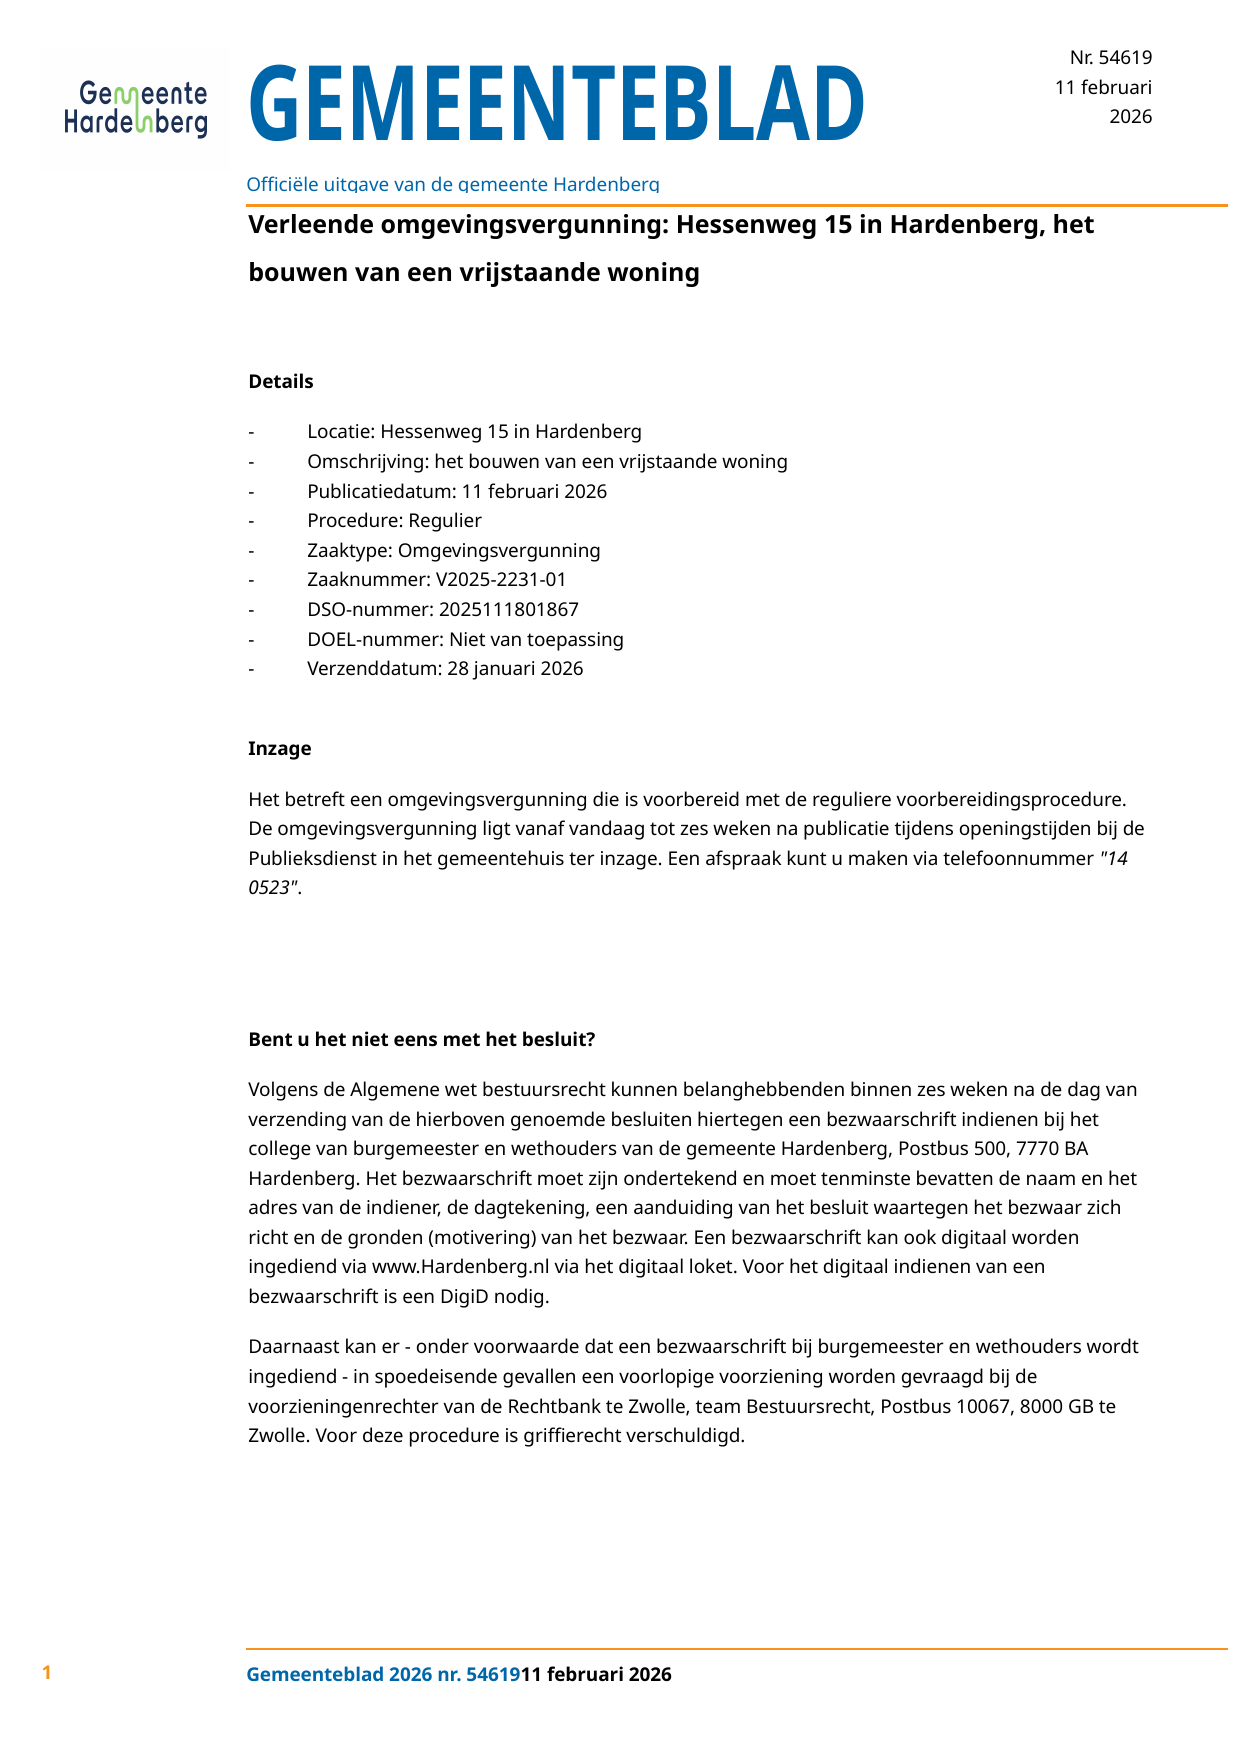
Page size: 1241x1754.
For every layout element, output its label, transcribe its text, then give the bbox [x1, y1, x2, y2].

text Verleende omgevingsvergunning: Hessenweg 15 in Hardenberg, het bouwen van een vrijstaande woning [248, 207, 1152, 288]
text Het betreft een omgevingsvergunning die is voorbereid met de reguliere voorbereidingsprocedure. De omgevingsvergunning ligt vanaf vandaag tot zes weken na publicatie tijdens openingstijden bij de Publieksdienst in het gemeentehuis ter inzage. Een afspraak kunt u maken via telefoonnummer "14 0523". [248, 786, 1152, 900]
list Zaaknummer: V2025-2231-01 [248, 567, 1152, 592]
list Publicatiedatum: 11 februari 2026 [248, 478, 1152, 504]
list Locatie: Hessenweg 15 in Hardenberg [248, 419, 1152, 444]
list DSO-nummer: 2025111801867 [248, 596, 1152, 622]
text Inzage [248, 735, 1152, 761]
text Volgens de Algemene wet bestuursrecht kunnen belanghebbenden binnen zes weken na de dag van verzending van de hierboven genoemde besluiten hiertegen een bezwaarschrift indienen bij het college van burgemeester en wethouders van de gemeente Hardenberg, Postbus 500, 7770 BA Hardenberg. Het bezwaarschrift moet zijn ondertekend en moet tenminste bevatten de naam en het adres van de indiener, de dagtekening, een aanduiding van het besluit waartegen het bezwaar zich richt en de gronden (motivering) van het bezwaar. Een bezwaarschrift kan ook digitaal worden ingediend via www.Hardenberg.nl via het digitaal loket. Voor het digitaal indienen van een bezwaarschrift is een DigiD nodig. [248, 1076, 1152, 1309]
picture [41, 47, 231, 172]
list Omschrijving: het bouwen van een vrijstaande woning [248, 448, 1152, 474]
text Details [248, 368, 1152, 394]
text Daarnaast kan er - onder voorwaarde dat een bezwaarschrift bij burgemeester en wethouders wordt ingediend - in spoedeisende gevallen een voorlopige voorziening worden gevraagd bij de voorzieningenrechter van de Rechtbank te Zwolle, team Bestuursrecht, Postbus 10067, 8000 GB te Zwolle. Voor deze procedure is griffierecht verschuldigd. [248, 1334, 1152, 1448]
list Verzenddatum: 28 januari 2026 [248, 655, 1152, 681]
list Procedure: Regulier [248, 507, 1152, 533]
list Zaaktype: Omgevingsvergunning [248, 537, 1152, 563]
text Bent u het niet eens met het besluit? [248, 1026, 1152, 1052]
list DOEL-nummer: Niet van toepassing [248, 626, 1152, 652]
